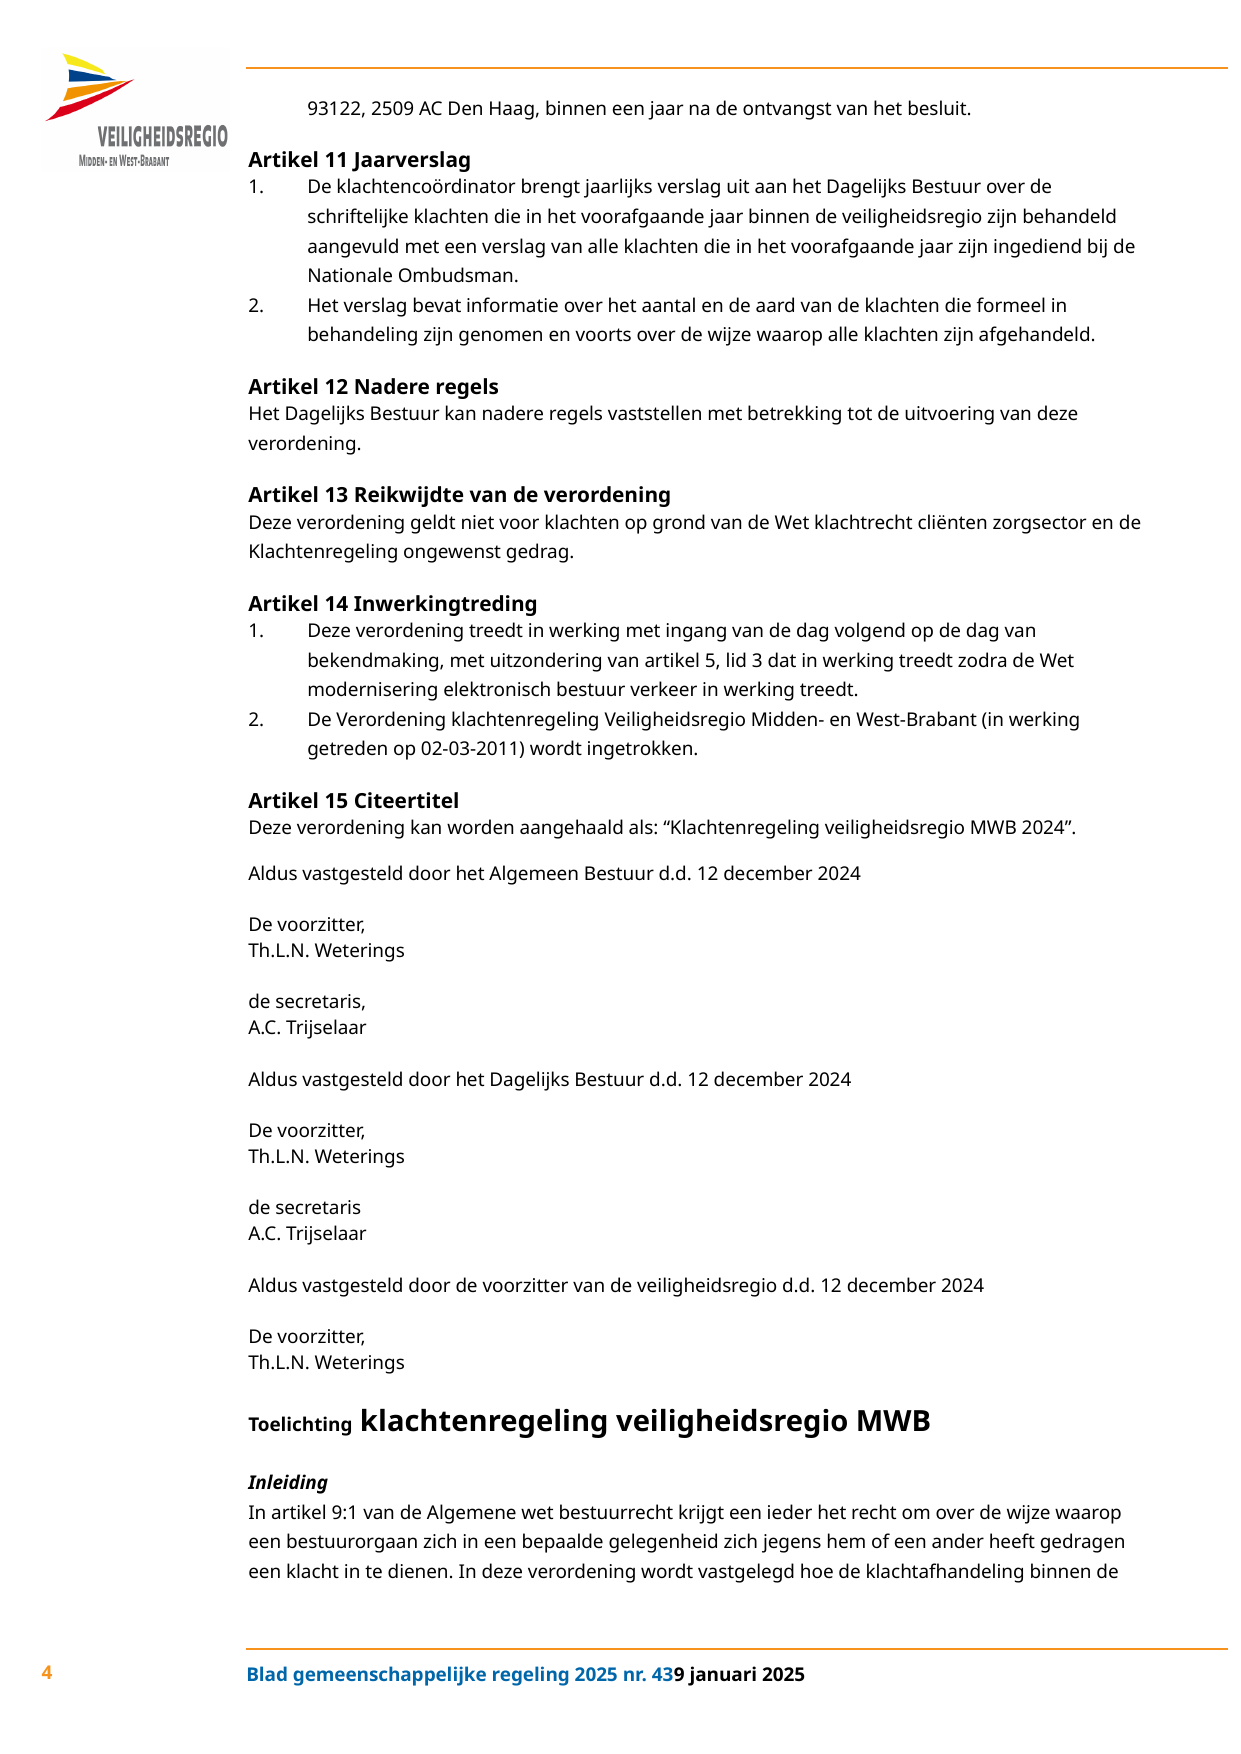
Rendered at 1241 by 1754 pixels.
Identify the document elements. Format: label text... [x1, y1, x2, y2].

text Artikel 13 Reikwijdte van de verordening [248, 480, 1152, 509]
text A.C. Trijselaar [248, 1014, 1152, 1040]
text A.C. Trijselaar [248, 1220, 1152, 1246]
text Th.L.N. Weterings [248, 1143, 1152, 1169]
picture [41, 47, 231, 172]
text de secretaris [248, 1194, 1152, 1220]
text de secretaris, [248, 989, 1152, 1014]
text Aldus vastgesteld door het Dagelijks Bestuur d.d. 12 december 2024 [248, 1066, 1152, 1092]
text Aldus vastgesteld door het Algemeen Bestuur d.d. 12 december 2024 [248, 860, 1152, 886]
text In artikel 9:1 van de Algemene wet bestuurrecht krijgt een ieder het recht om over de wijze waarop een bestuurorgaan zich in een bepaalde gelegenheid zich jegens hem of een ander heeft gedragen een klacht in te dienen. In deze verordening wordt vastgelegd hoe de klachtafhandeling binnen de [248, 1499, 1152, 1584]
text Toelichting klachtenregeling veiligheidsregio MWB [248, 1400, 1152, 1440]
text Artikel 11 Jaarverslag [248, 145, 1152, 174]
text De voorzitter, [248, 912, 1152, 937]
text De voorzitter, [248, 1323, 1152, 1349]
text Th.L.N. Weterings [248, 937, 1152, 963]
list Deze verordening treedt in werking met ingang van de dag volgend op de dag van bekendmaking, met uitzondering van artikel 5, lid 3 dat in werking treedt zodra de Wet modernisering elektronisch bestuur verkeer in werking treedt. [248, 617, 1152, 702]
text De voorzitter, [248, 1117, 1152, 1143]
text Aldus vastgesteld door de voorzitter van de veiligheidsregio d.d. 12 december 2024 [248, 1272, 1152, 1297]
text Deze verordening kan worden aangehaald als: “Klachtenregeling veiligheidsregio MWB 2024”. [248, 814, 1152, 840]
list De Verordening klachtenregeling Veiligheidsregio Midden- en West-Brabant (in werking getreden op 02-03-2011) wordt ingetrokken. [248, 706, 1152, 761]
text Deze verordening geldt niet voor klachten op grond van de Wet klachtrecht cliënten zorgsector en de Klachtenregeling ongewenst gedrag. [248, 509, 1152, 564]
text Artikel 12 Nadere regels [248, 372, 1152, 400]
text Artikel 14 Inwerkingtreding [248, 589, 1152, 617]
text Th.L.N. Weterings [248, 1349, 1152, 1375]
list De klachtencoördinator brengt jaarlijks verslag uit aan het Dagelijks Bestuur over de schriftelijke klachten die in het voorafgaande jaar binnen de veiligheidsregio zijn behandeld aangevuld met een verslag van alle klachten die in het voorafgaande jaar zijn ingediend bij de Nationale Ombudsman. [248, 174, 1152, 288]
text Het Dagelijks Bestuur kan nadere regels vaststellen met betrekking tot de uitvoering van deze verordening. [248, 400, 1152, 456]
list 93122, 2509 AC Den Haag, binnen een jaar na de ontvangst van het besluit. [248, 95, 1152, 121]
text Artikel 15 Citeertitel [248, 786, 1152, 814]
list Het verslag bevat informatie over het aantal en de aard van de klachten die formeel in behandeling zijn genomen en voorts over de wijze waarop alle klachten zijn afgehandeld. [248, 292, 1152, 347]
text Inleiding [248, 1469, 1152, 1495]
